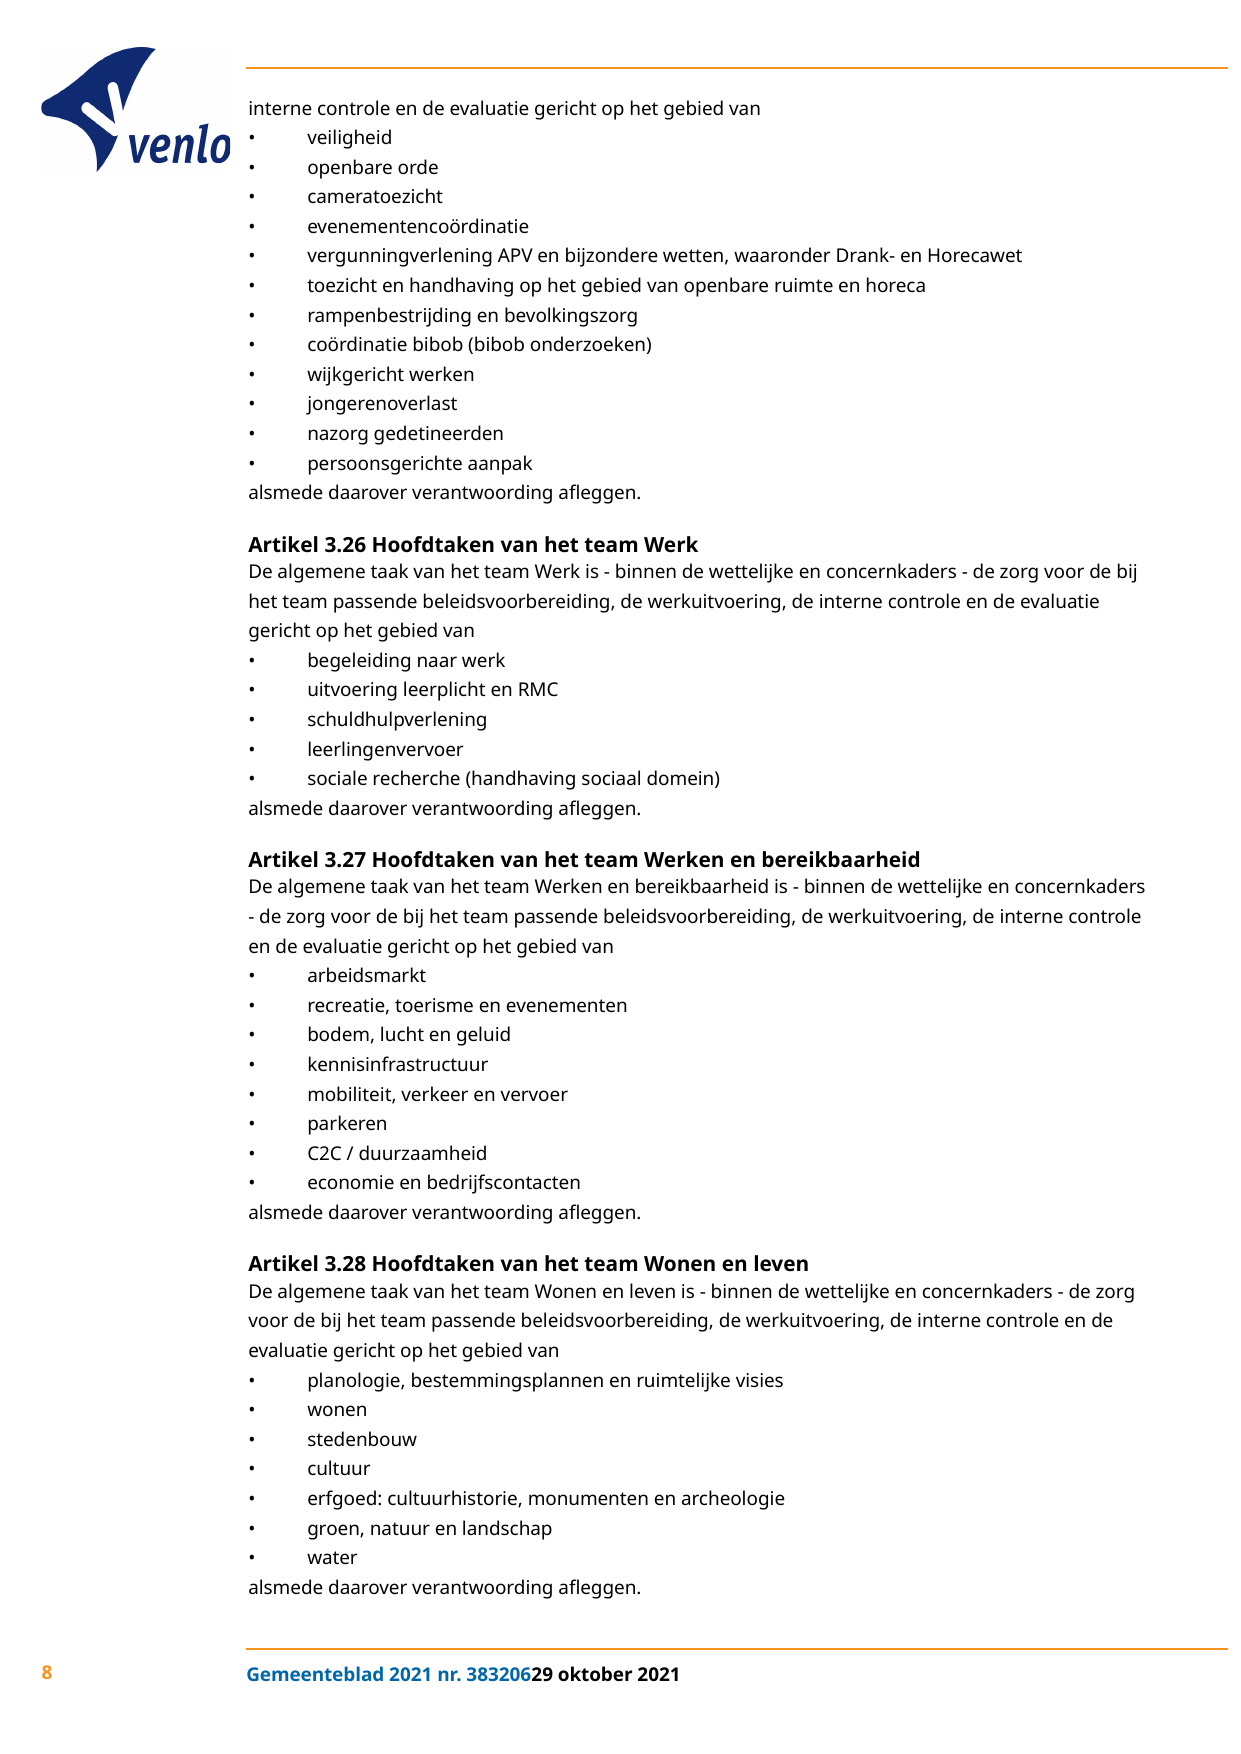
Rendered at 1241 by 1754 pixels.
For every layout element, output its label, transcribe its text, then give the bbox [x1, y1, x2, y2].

list persoonsgerichte aanpak [248, 450, 1152, 476]
text interne controle en de evaluatie gericht op het gebied van [248, 95, 1152, 121]
list wijkgericht werken [248, 361, 1152, 387]
picture [41, 47, 231, 172]
text De algemene taak van het team Wonen en leven is - binnen de wettelijke en concernkaders - de zorg voor de bij het team passende beleidsvoorbereiding, de werkuitvoering, de interne controle en de evaluatie gericht op het gebied van [248, 1278, 1152, 1363]
list coördinatie bibob (bibob onderzoeken) [248, 331, 1152, 357]
text De algemene taak van het team Werken en bereikbaarheid is - binnen de wettelijke en concernkaders - de zorg voor de bij het team passende beleidsvoorbereiding, de werkuitvoering, de interne controle en de evaluatie gericht op het gebied van [248, 874, 1152, 959]
list water [248, 1544, 1152, 1570]
list rampenbestrijding en bevolkingszorg [248, 302, 1152, 328]
text Artikel 3.26 Hoofdtaken van het team Werk [248, 530, 1152, 558]
list recreatie, toerisme en evenementen [248, 992, 1152, 1018]
text alsmede daarover verantwoording afleggen. [248, 479, 1152, 505]
list vergunningverlening APV en bijzondere wetten, waaronder Drank- en Horecawet [248, 243, 1152, 268]
list cameratoezicht [248, 183, 1152, 209]
list sociale recherche (handhaving sociaal domein) [248, 765, 1152, 791]
list wonen [248, 1396, 1152, 1422]
list openbare orde [248, 154, 1152, 180]
list kennisinfrastructuur [248, 1051, 1152, 1077]
list veiligheid [248, 124, 1152, 150]
list erfgoed: cultuurhistorie, monumenten en archeologie [248, 1485, 1152, 1511]
text De algemene taak van het team Werk is - binnen de wettelijke en concernkaders - de zorg voor de bij het team passende beleidsvoorbereiding, de werkuitvoering, de interne controle en de evaluatie gericht op het gebied van [248, 558, 1152, 643]
list begeleiding naar werk [248, 647, 1152, 673]
list arbeidsmarkt [248, 962, 1152, 988]
list stedenbouw [248, 1426, 1152, 1452]
list toezicht en handhaving op het gebied van openbare ruimte en horeca [248, 272, 1152, 298]
list cultuur [248, 1456, 1152, 1481]
text Artikel 3.27 Hoofdtaken van het team Werken en bereikbaarheid [248, 845, 1152, 874]
list groen, natuur en landschap [248, 1515, 1152, 1540]
list C2C / duurzaamheid [248, 1140, 1152, 1166]
text alsmede daarover verantwoording afleggen. [248, 1574, 1152, 1599]
text Artikel 3.28 Hoofdtaken van het team Wonen en leven [248, 1249, 1152, 1278]
list schuldhulpverlening [248, 706, 1152, 732]
text alsmede daarover verantwoording afleggen. [248, 1199, 1152, 1225]
list parkeren [248, 1110, 1152, 1136]
list jongerenoverlast [248, 391, 1152, 416]
list bodem, lucht en geluid [248, 1022, 1152, 1047]
list mobiliteit, verkeer en vervoer [248, 1081, 1152, 1107]
list leerlingenvervoer [248, 736, 1152, 761]
list nazorg gedetineerden [248, 420, 1152, 446]
list economie en bedrijfscontacten [248, 1169, 1152, 1195]
list planologie, bestemmingsplannen en ruimtelijke visies [248, 1367, 1152, 1392]
text alsmede daarover verantwoording afleggen. [248, 795, 1152, 821]
list evenementencoördinatie [248, 213, 1152, 239]
list uitvoering leerplicht en RMC [248, 677, 1152, 702]
